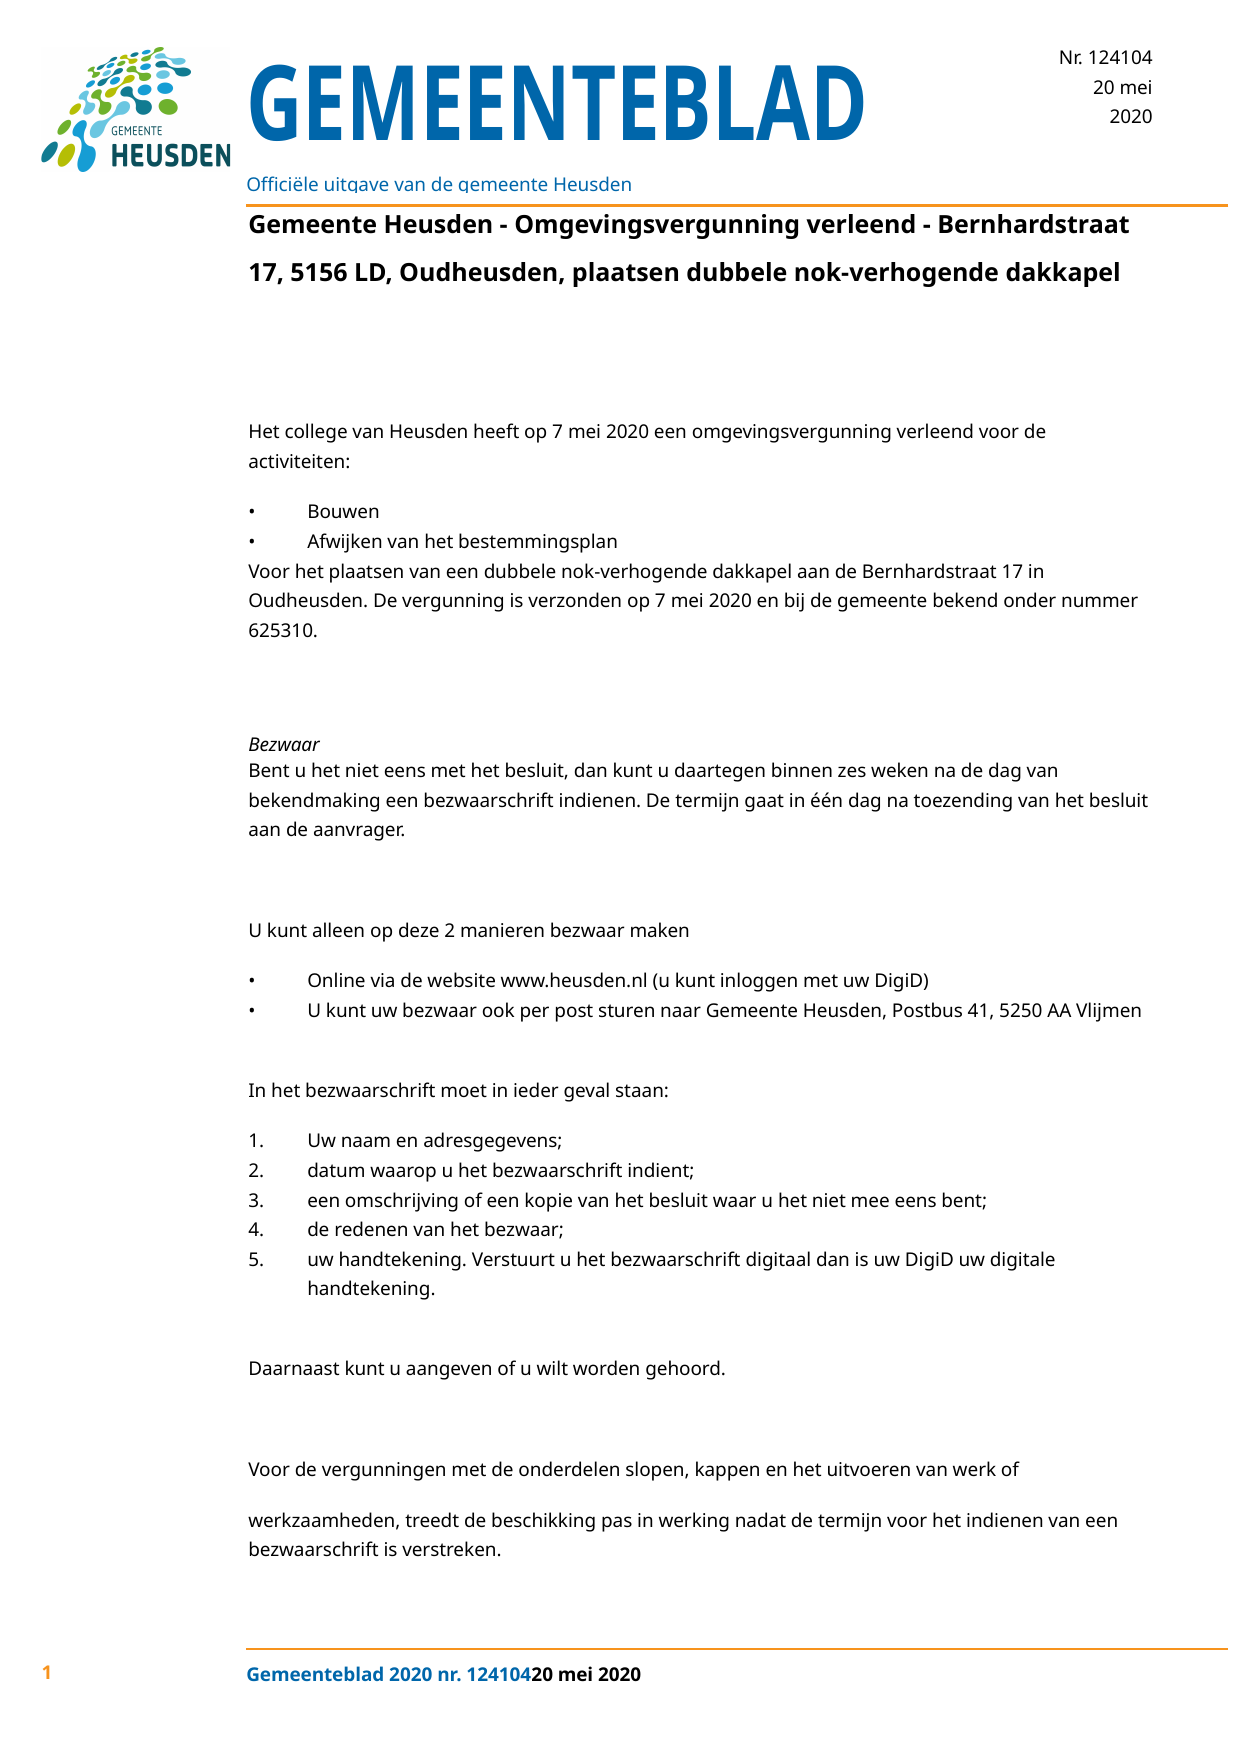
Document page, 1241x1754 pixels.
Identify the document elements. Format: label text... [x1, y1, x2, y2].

text Gemeente Heusden - Omgevingsvergunning verleend - Bernhardstraat 17, 5156 LD, Oudheusden, plaatsen dubbele nok-verhogende dakkapel [248, 207, 1152, 288]
list U kunt uw bezwaar ook per post sturen naar Gemeente Heusden, Postbus 41, 5250 AA Vlijmen [248, 997, 1152, 1023]
text Voor de vergunningen met de onderdelen slopen, kappen en het uitvoeren van werk of [248, 1456, 1152, 1482]
text Bent u het niet eens met het besluit, dan kunt u daartegen binnen zes weken na de dag van bekendmaking een bezwaarschrift indienen. De termijn gaat in één dag na toezending van het besluit aan de aanvrager. [248, 757, 1152, 842]
text In het bezwaarschrift moet in ieder geval staan: [248, 1077, 1152, 1103]
list een omschrijving of een kopie van het besluit waar u het niet mee eens bent; [248, 1187, 1152, 1212]
text Bezwaar [248, 731, 1152, 757]
list datum waarop u het bezwaarschrift indient; [248, 1157, 1152, 1183]
list de redenen van het bezwaar; [248, 1216, 1152, 1242]
list Bouwen [248, 499, 1152, 524]
list uw handtekening. Verstuurt u het bezwaarschrift digitaal dan is uw DigiD uw digitale handtekening. [248, 1246, 1152, 1301]
text U kunt alleen op deze 2 manieren bezwaar maken [248, 917, 1152, 943]
picture [41, 47, 231, 172]
text Daarnaast kunt u aangeven of u wilt worden gehoord. [248, 1356, 1152, 1381]
text Voor het plaatsen van een dubbele nok-verhogende dakkapel aan de Bernhardstraat 17 in Oudheusden. De vergunning is verzonden op 7 mei 2020 en bij de gemeente bekend onder nummer 625310. [248, 558, 1152, 643]
text werkzaamheden, treedt de beschikking pas in werking nadat de termijn voor het indienen van een bezwaarschrift is verstreken. [248, 1507, 1152, 1562]
text Het college van Heusden heeft op 7 mei 2020 een omgevingsvergunning verleend voor de activiteiten: [248, 419, 1152, 474]
list Afwijken van het bestemmingsplan [248, 528, 1152, 554]
list Online via de website www.heusden.nl (u kunt inloggen met uw DigiD) [248, 968, 1152, 993]
list Uw naam en adresgegevens; [248, 1128, 1152, 1153]
